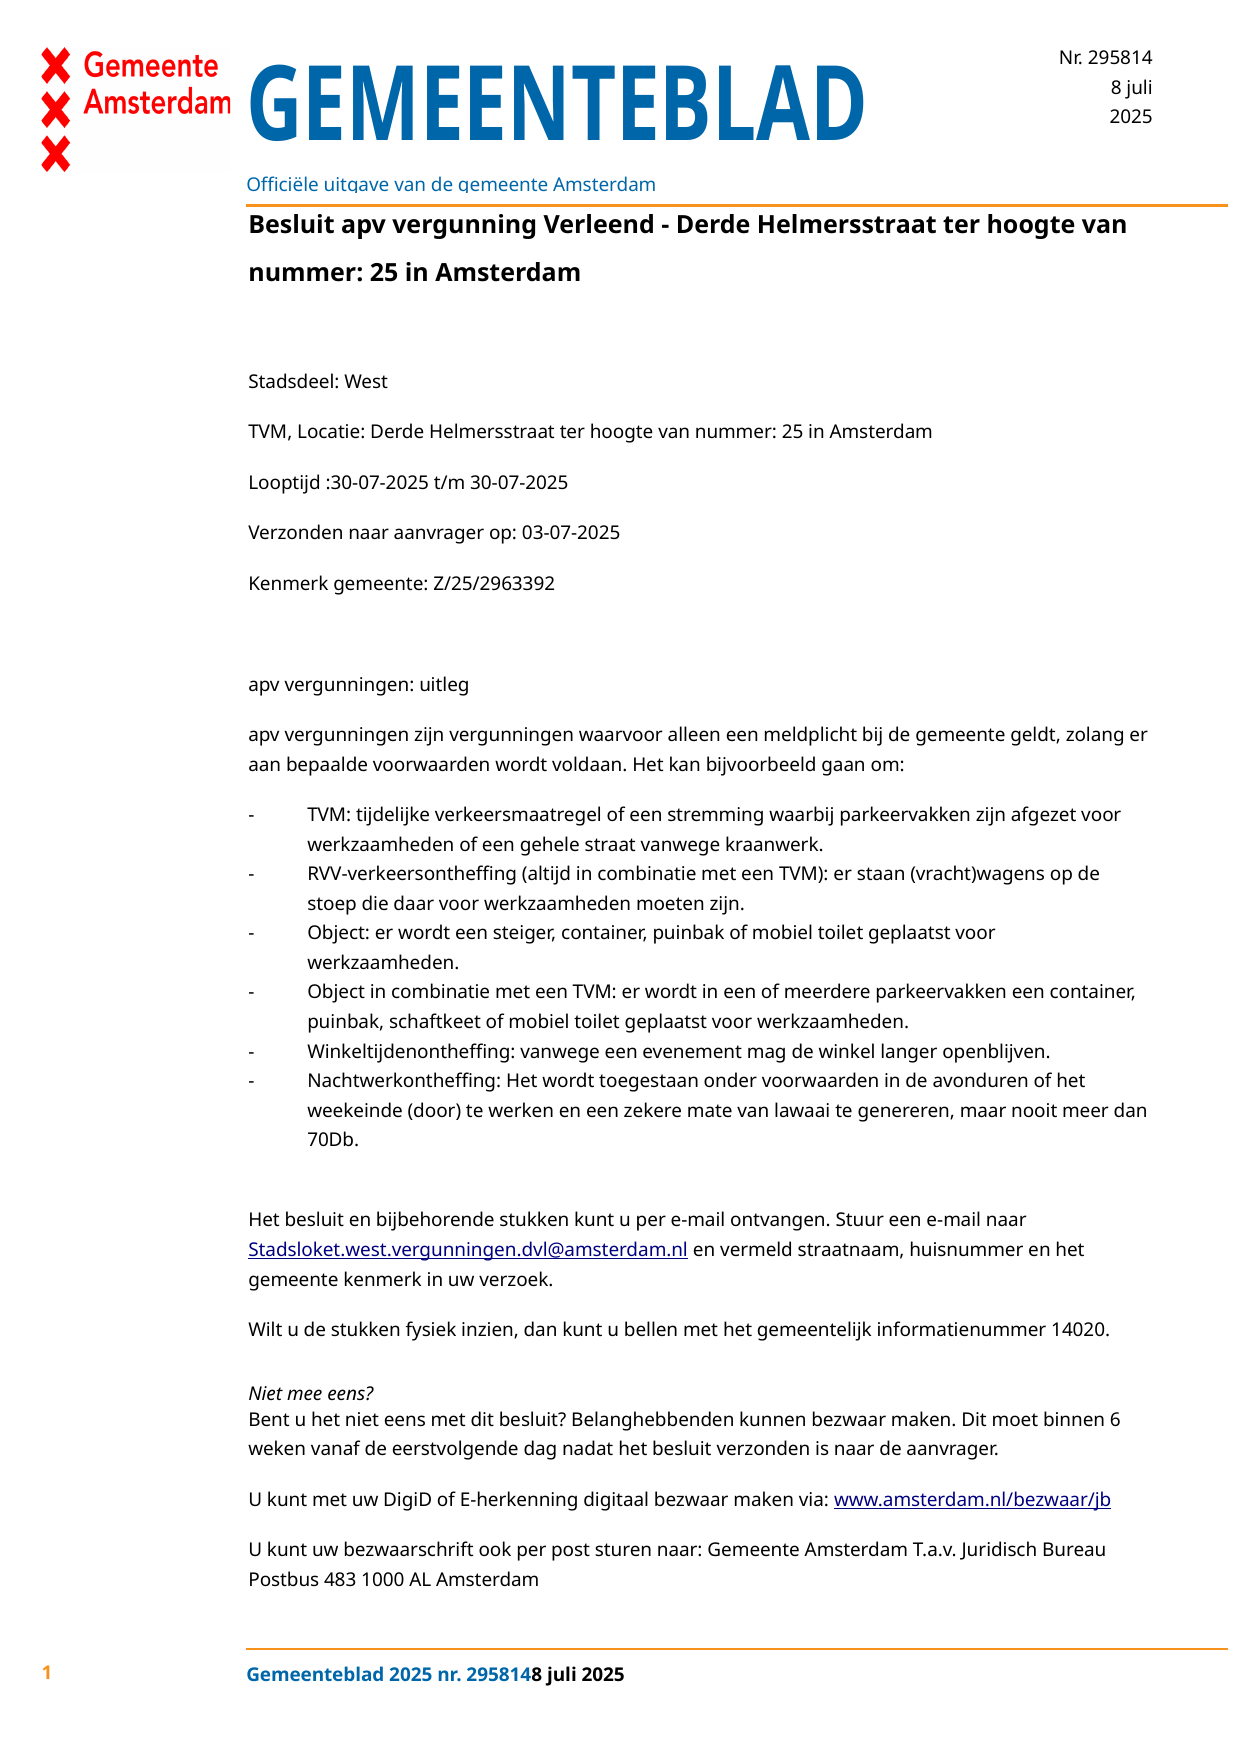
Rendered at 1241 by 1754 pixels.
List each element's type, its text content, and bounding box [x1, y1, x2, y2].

text Het besluit en bijbehorende stukken kunt u per e-mail ontvangen. Stuur een e-mail naar Stadsloket.west.vergunningen.dvl@amsterdam.nl en vermeld straatnaam, huisnummer en het gemeente kenmerk in uw verzoek. [248, 1207, 1152, 1292]
picture [41, 47, 231, 172]
text Bent u het niet eens met dit besluit? Belanghebbenden kunnen bezwaar maken. Dit moet binnen 6 weken vanaf de eerstvolgende dag nadat het besluit verzonden is naar de aanvrager. [248, 1406, 1152, 1461]
text Niet mee eens? [248, 1380, 1152, 1406]
text U kunt met uw DigiD of E-herkenning digitaal bezwaar maken via: www.amsterdam.nl/bezwaar/jb [248, 1486, 1152, 1512]
list RVV-verkeersontheffing (altijd in combinatie met een TVM): er staan (vracht)wagens op de stoep die daar voor werkzaamheden moeten zijn. [248, 860, 1152, 916]
list Winkeltijdenontheffing: vanwege een evenement mag de winkel langer openblijven. [248, 1038, 1152, 1064]
text apv vergunningen zijn vergunningen waarvoor alleen een meldplicht bij de gemeente geldt, zolang er aan bepaalde voorwaarden wordt voldaan. Het kan bijvoorbeeld gaan om: [248, 721, 1152, 777]
text apv vergunningen: uitleg [248, 671, 1152, 697]
list Object: er wordt een steiger, container, puinbak of mobiel toilet geplaatst voor werkzaamheden. [248, 919, 1152, 975]
text Looptijd :30-07-2025 t/m 30-07-2025 [248, 469, 1152, 495]
text Wilt u de stukken fysiek inzien, dan kunt u bellen met het gemeentelijk informatienummer 14020. [248, 1316, 1152, 1342]
list Nachtwerkontheffing: Het wordt toegestaan onder voorwaarden in de avonduren of het weekeinde (door) te werken en een zekere mate van lawaai te genereren, maar nooit meer dan 70Db. [248, 1067, 1152, 1152]
text Verzonden naar aanvrager op: 03-07-2025 [248, 519, 1152, 545]
text Besluit apv vergunning Verleend - Derde Helmersstraat ter hoogte van nummer: 25 in Amsterdam [248, 207, 1152, 288]
text Stadsdeel: West [248, 368, 1152, 394]
list Object in combinatie met een TVM: er wordt in een of meerdere parkeervakken een container, puinbak, schaftkeet of mobiel toilet geplaatst voor werkzaamheden. [248, 979, 1152, 1034]
text TVM, Locatie: Derde Helmersstraat ter hoogte van nummer: 25 in Amsterdam [248, 419, 1152, 444]
list TVM: tijdelijke verkeersmaatregel of een stremming waarbij parkeervakken zijn afgezet voor werkzaamheden of een gehele straat vanwege kraanwerk. [248, 801, 1152, 857]
text U kunt uw bezwaarschrift ook per post sturen naar: Gemeente Amsterdam T.a.v. Juridisch Bureau Postbus 483 1000 AL Amsterdam [248, 1536, 1152, 1592]
text Kenmerk gemeente: Z/25/2963392 [248, 570, 1152, 596]
